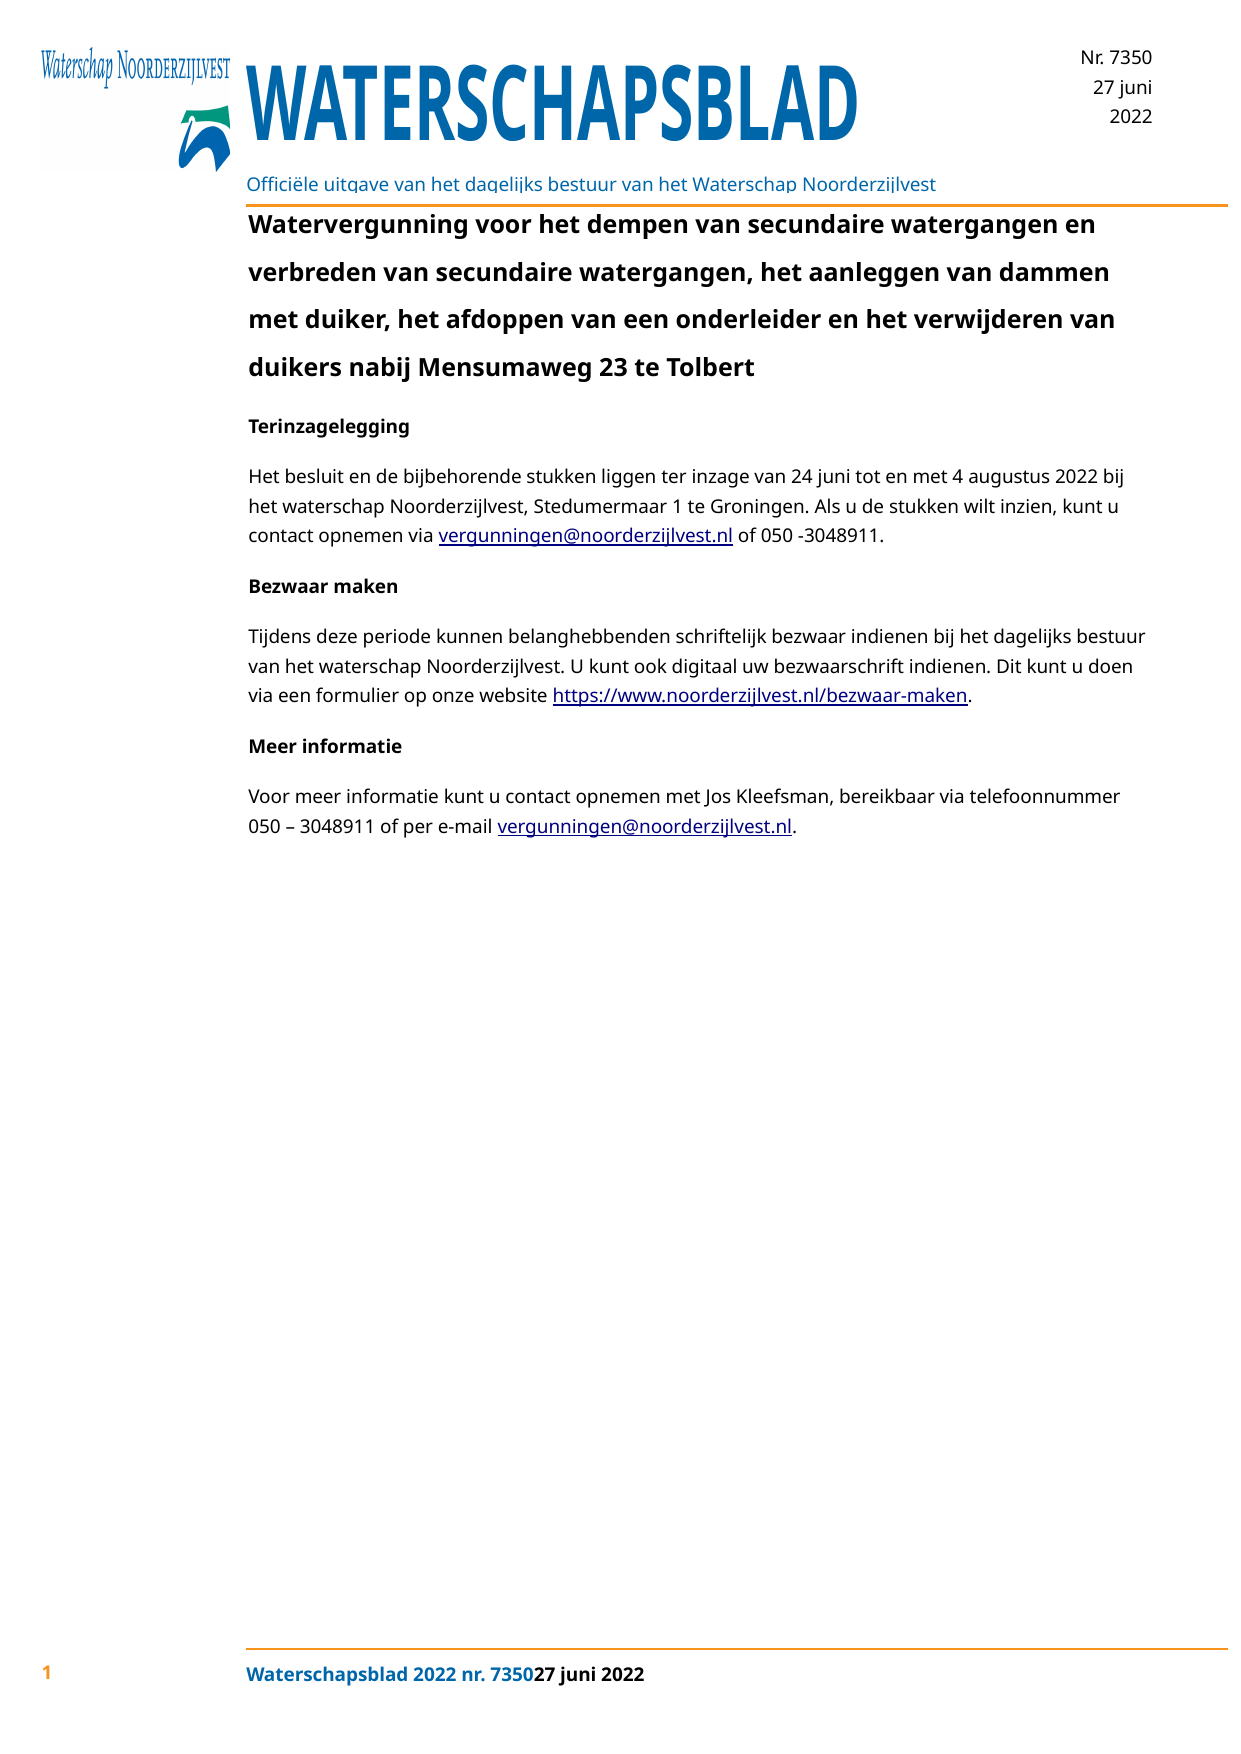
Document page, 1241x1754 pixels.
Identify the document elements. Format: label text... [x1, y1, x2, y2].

text Terinzagelegging [248, 413, 1152, 439]
text Watervergunning voor het dempen van secundaire watergangen en verbreden van secundaire watergangen, het aanleggen van dammen met duiker, het afdoppen van een onderleider en het verwijderen van duikers nabij Mensumaweg 23 te Tolbert [248, 207, 1152, 384]
text Voor meer informatie kunt u contact opnemen met Jos Kleefsman, bereikbaar via telefoonnummer 050 – 3048911 of per e-mail vergunningen@noorderzijlvest.nl. [248, 783, 1152, 839]
picture [41, 47, 231, 172]
text Bezwaar maken [248, 573, 1152, 599]
text Het besluit en de bijbehorende stukken liggen ter inzage van 24 juni tot en met 4 augustus 2022 bij het waterschap Noorderzijlvest, Stedumermaar 1 te Groningen. Als u de stukken wilt inzien, kunt u contact opnemen via vergunningen@noorderzijlvest.nl of 050 -3048911. [248, 463, 1152, 548]
text Tijdens deze periode kunnen belanghebbenden schriftelijk bezwaar indienen bij het dagelijks bestuur van het waterschap Noorderzijlvest. U kunt ook digitaal uw bezwaarschrift indienen. Dit kunt u doen via een formulier op onze website https://www.noorderzijlvest.nl/bezwaar-maken. [248, 623, 1152, 708]
text Meer informatie [248, 733, 1152, 759]
